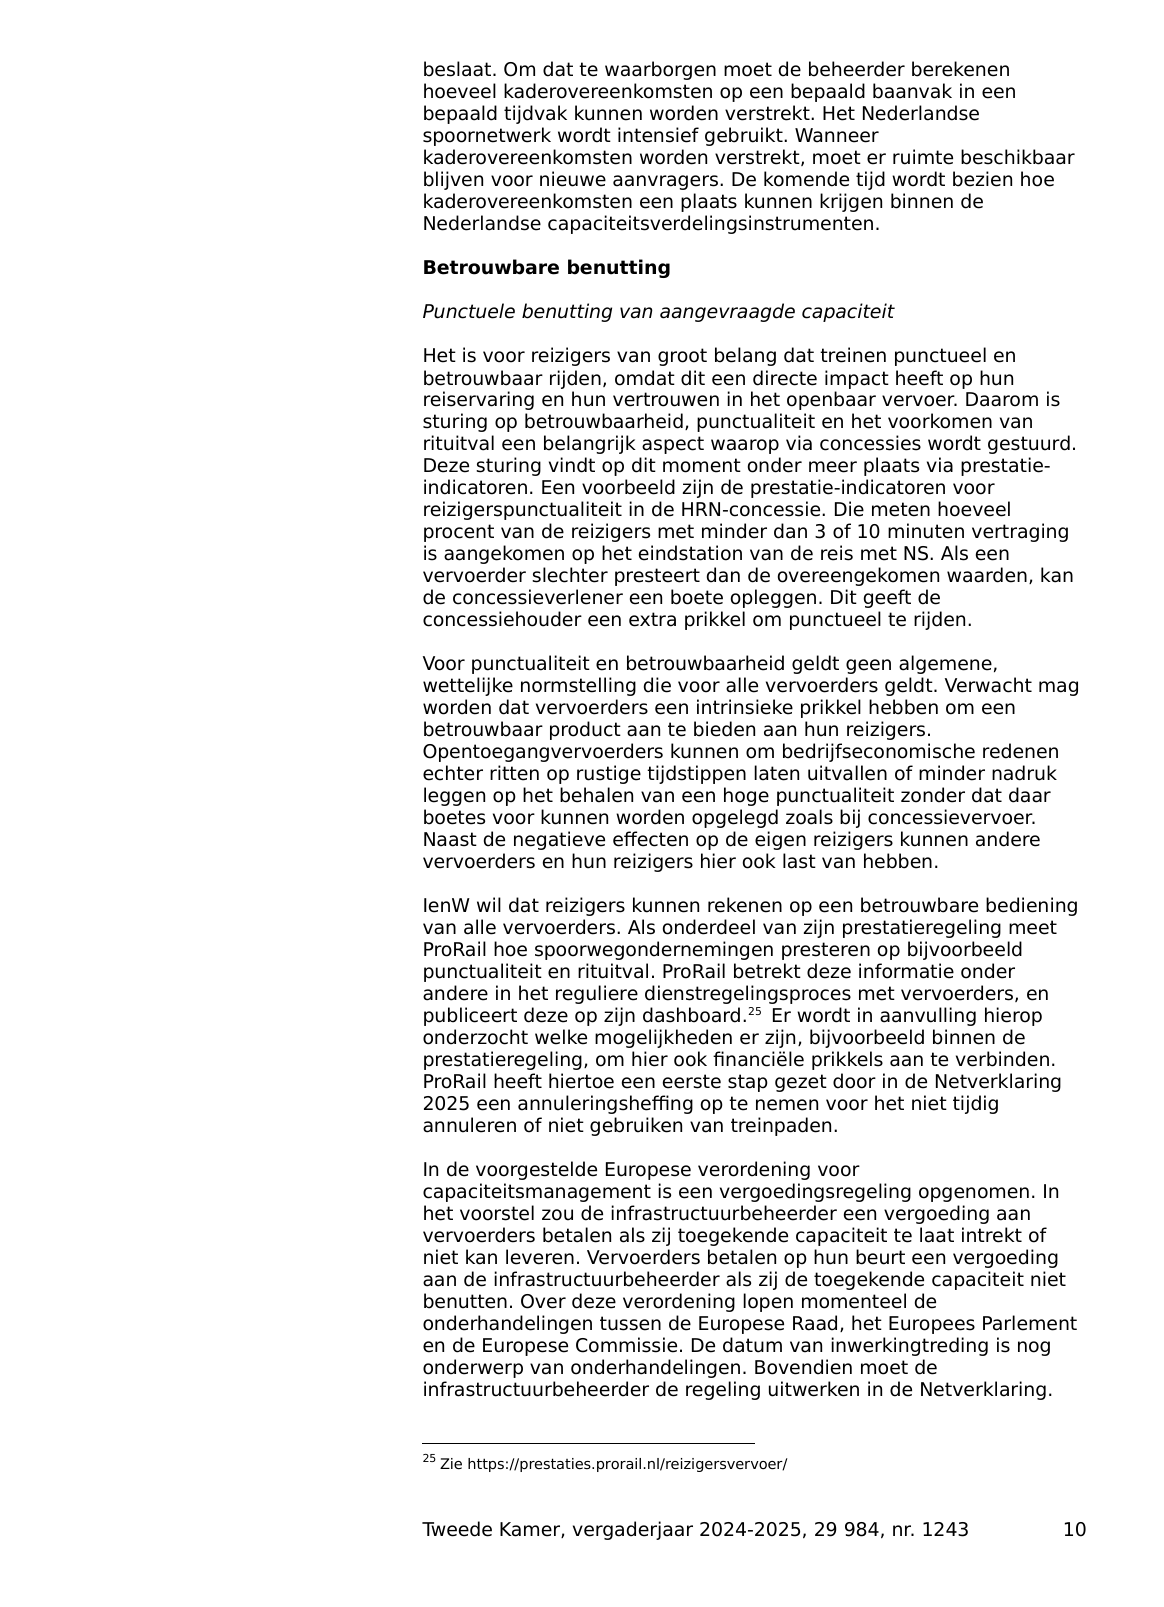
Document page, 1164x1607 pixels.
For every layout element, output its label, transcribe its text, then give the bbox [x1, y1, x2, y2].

subtitle Punctuele benutting van aangevraagde capaciteit [422, 301, 1087, 323]
text IenW wil dat reizigers kunnen rekenen op een betrouwbare bediening van alle vervoerders. Als onderdeel van zijn prestatieregeling meet ProRail hoe spoorwegondernemingen presteren op bijvoorbeeld punctualiteit en rituitval. ProRail betrekt deze informatie onder andere in het reguliere dienstregelingsproces met vervoerders, en publiceert deze op zijn dashboard. Er wordt in aanvulling hierop onderzocht welke mogelijkheden er zijn, bijvoorbeeld binnen de prestatieregeling, om hier ook financiële prikkels aan te verbinden. ProRail heeft hiertoe een eerste stap gezet door in de Netverklaring 2025 een annuleringsheffing op te nemen voor het niet tijdig annuleren of niet gebruiken van treinpaden. [422, 895, 1087, 1137]
text In de voorgestelde Europese verordening voor capaciteitsmanagement is een vergoedingsregeling opgenomen. In het voorstel zou de infrastructuurbeheerder een vergoeding aan vervoerders betalen als zij toegekende capaciteit te laat intrekt of niet kan leveren. Vervoerders betalen op hun beurt een vergoeding aan de infrastructuurbeheerder als zij de toegekende capaciteit niet benutten. Over deze verordening lopen momenteel de onderhandelingen tussen de Europese Raad, het Europees Parlement en de Europese Commissie. De datum van inwerkingtreding is nog onderwerp van onderhandelingen. Bovendien moet de infrastructuurbeheerder de regeling uitwerken in de Netverklaring. [422, 1159, 1087, 1401]
text beslaat. Om dat te waarborgen moet de beheerder berekenen hoeveel kaderovereenkomsten op een bepaald baanvak in een bepaald tijdvak kunnen worden verstrekt. Het Nederlandse spoornetwerk wordt intensief gebruikt. Wanneer kaderovereenkomsten worden verstrekt, moet er ruimte beschikbaar blijven voor nieuwe aanvragers. De komende tijd wordt bezien hoe kaderovereenkomsten een plaats kunnen krijgen binnen de Nederlandse capaciteitsverdelingsinstrumenten. [422, 59, 1087, 235]
text Het is voor reizigers van groot belang dat treinen punctueel en betrouwbaar rijden, omdat dit een directe impact heeft op hun reiservaring en hun vertrouwen in het openbaar vervoer. Daarom is sturing op betrouwbaarheid, punctualiteit en het voorkomen van rituitval een belangrijk aspect waarop via concessies wordt gestuurd. Deze sturing vindt op dit moment onder meer plaats via prestatie-indicatoren. Een voorbeeld zijn de prestatie-indicatoren voor reizigerspunctualiteit in de HRN-concessie. Die meten hoeveel procent van de reizigers met minder dan 3 of 10 minuten vertraging is aangekomen op het eindstation van de reis met NS. Als een vervoerder slechter presteert dan de overeengekomen waarden, kan de concessieverlener een boete opleggen. Dit geeft de concessiehouder een extra prikkel om punctueel te rijden. [422, 345, 1087, 631]
text Zie https://prestaties.prorail.nl/reizigersvervoer/ [422, 1452, 1087, 1474]
subtitle Betrouwbare benutting [422, 257, 1087, 279]
text Voor punctualiteit en betrouwbaarheid geldt geen algemene, wettelijke normstelling die voor alle vervoerders geldt. Verwacht mag worden dat vervoerders een intrinsieke prikkel hebben om een betrouwbaar product aan te bieden aan hun reizigers. Opentoegangvervoerders kunnen om bedrijfseconomische redenen echter ritten op rustige tijdstippen laten uitvallen of minder nadruk leggen op het behalen van een hoge punctualiteit zonder dat daar boetes voor kunnen worden opgelegd zoals bij concessievervoer. Naast de negatieve effecten op de eigen reizigers kunnen andere vervoerders en hun reizigers hier ook last van hebben. [422, 653, 1087, 873]
